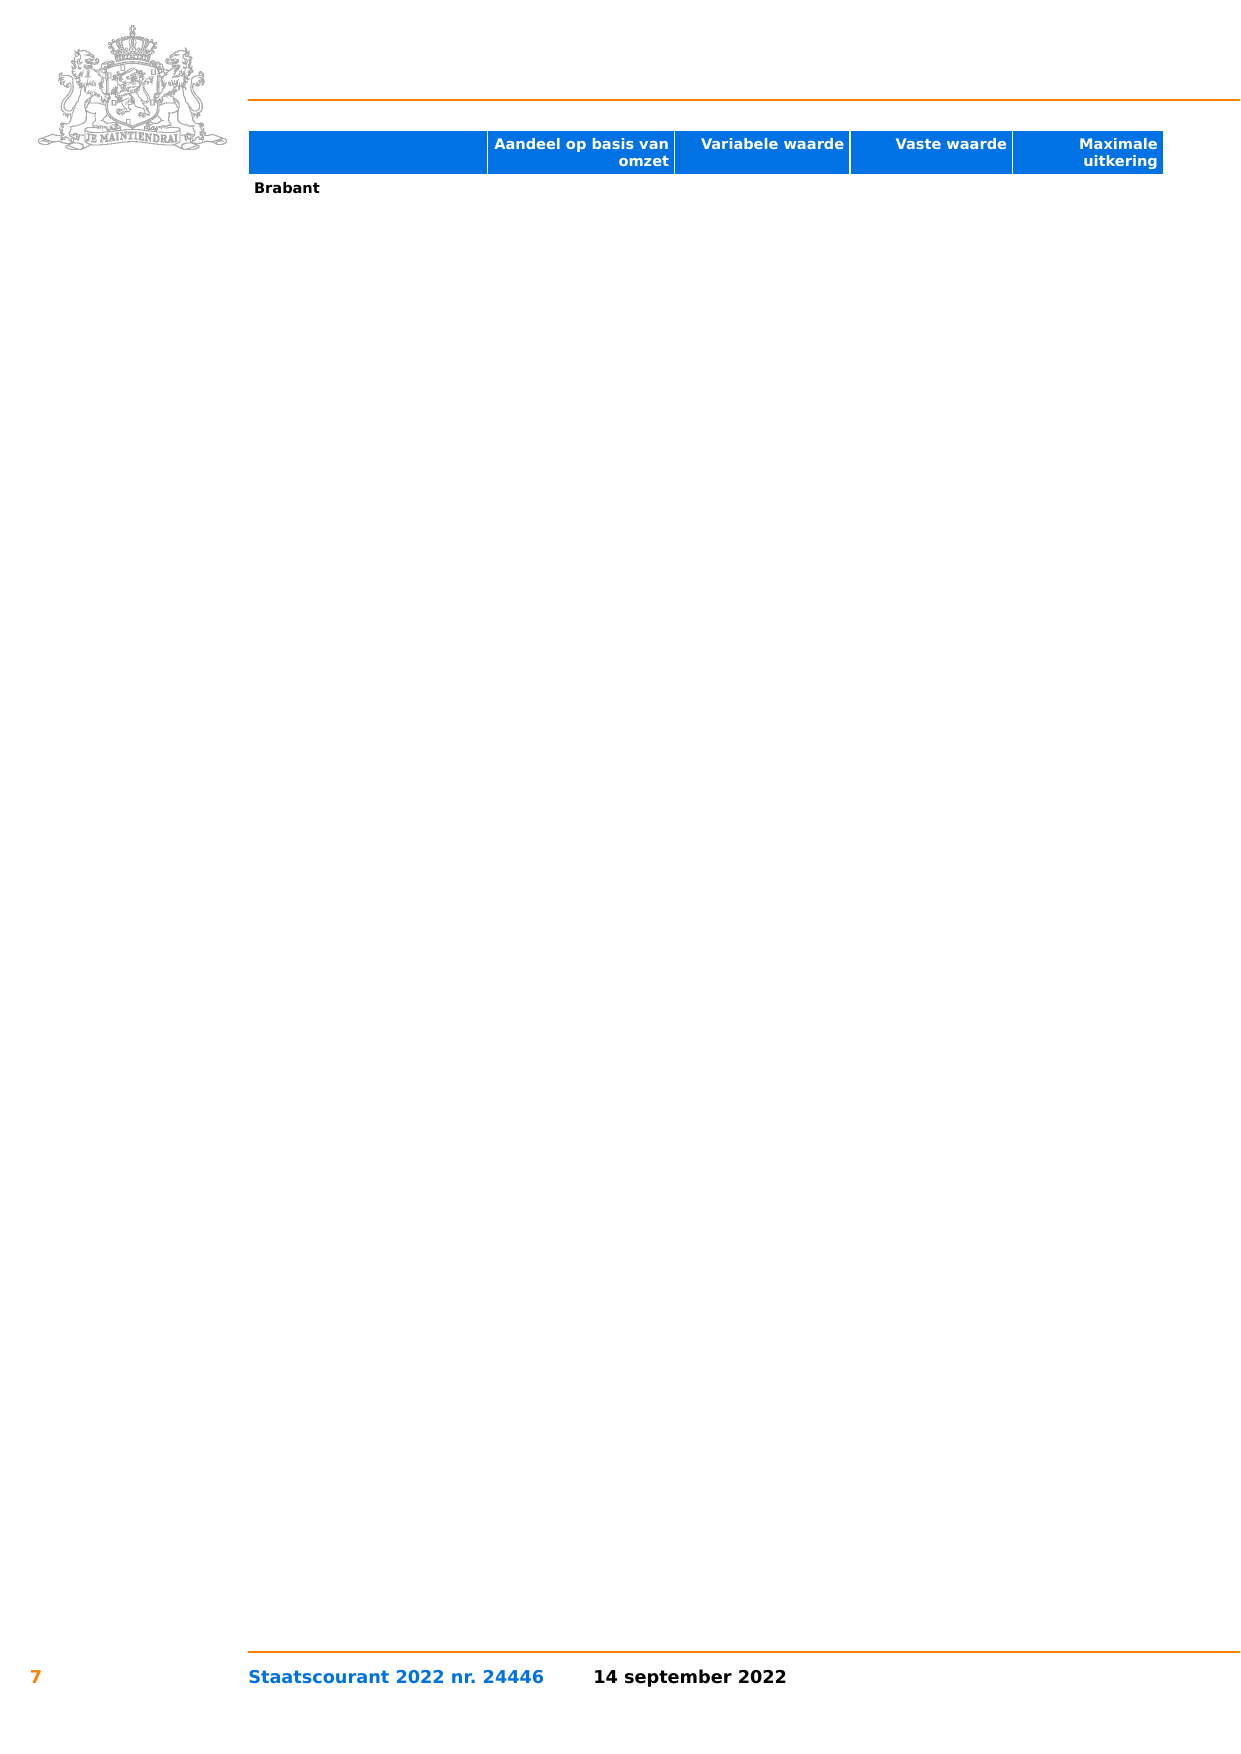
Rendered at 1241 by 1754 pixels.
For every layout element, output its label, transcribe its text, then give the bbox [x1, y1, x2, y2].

table_cell [851, 175, 1012, 202]
table_cell [1013, 175, 1163, 202]
table_header Variabele waarde [675, 131, 849, 174]
table_cell Brabant [249, 175, 487, 202]
table_cell [488, 175, 674, 202]
table_header [249, 131, 487, 174]
table_cell [675, 175, 849, 202]
table_header Vaste waarde [851, 131, 1012, 174]
picture [38, 25, 227, 150]
table_header Maximale uitkering [1013, 131, 1163, 174]
table_header Aandeel op basis van omzet [488, 131, 674, 174]
